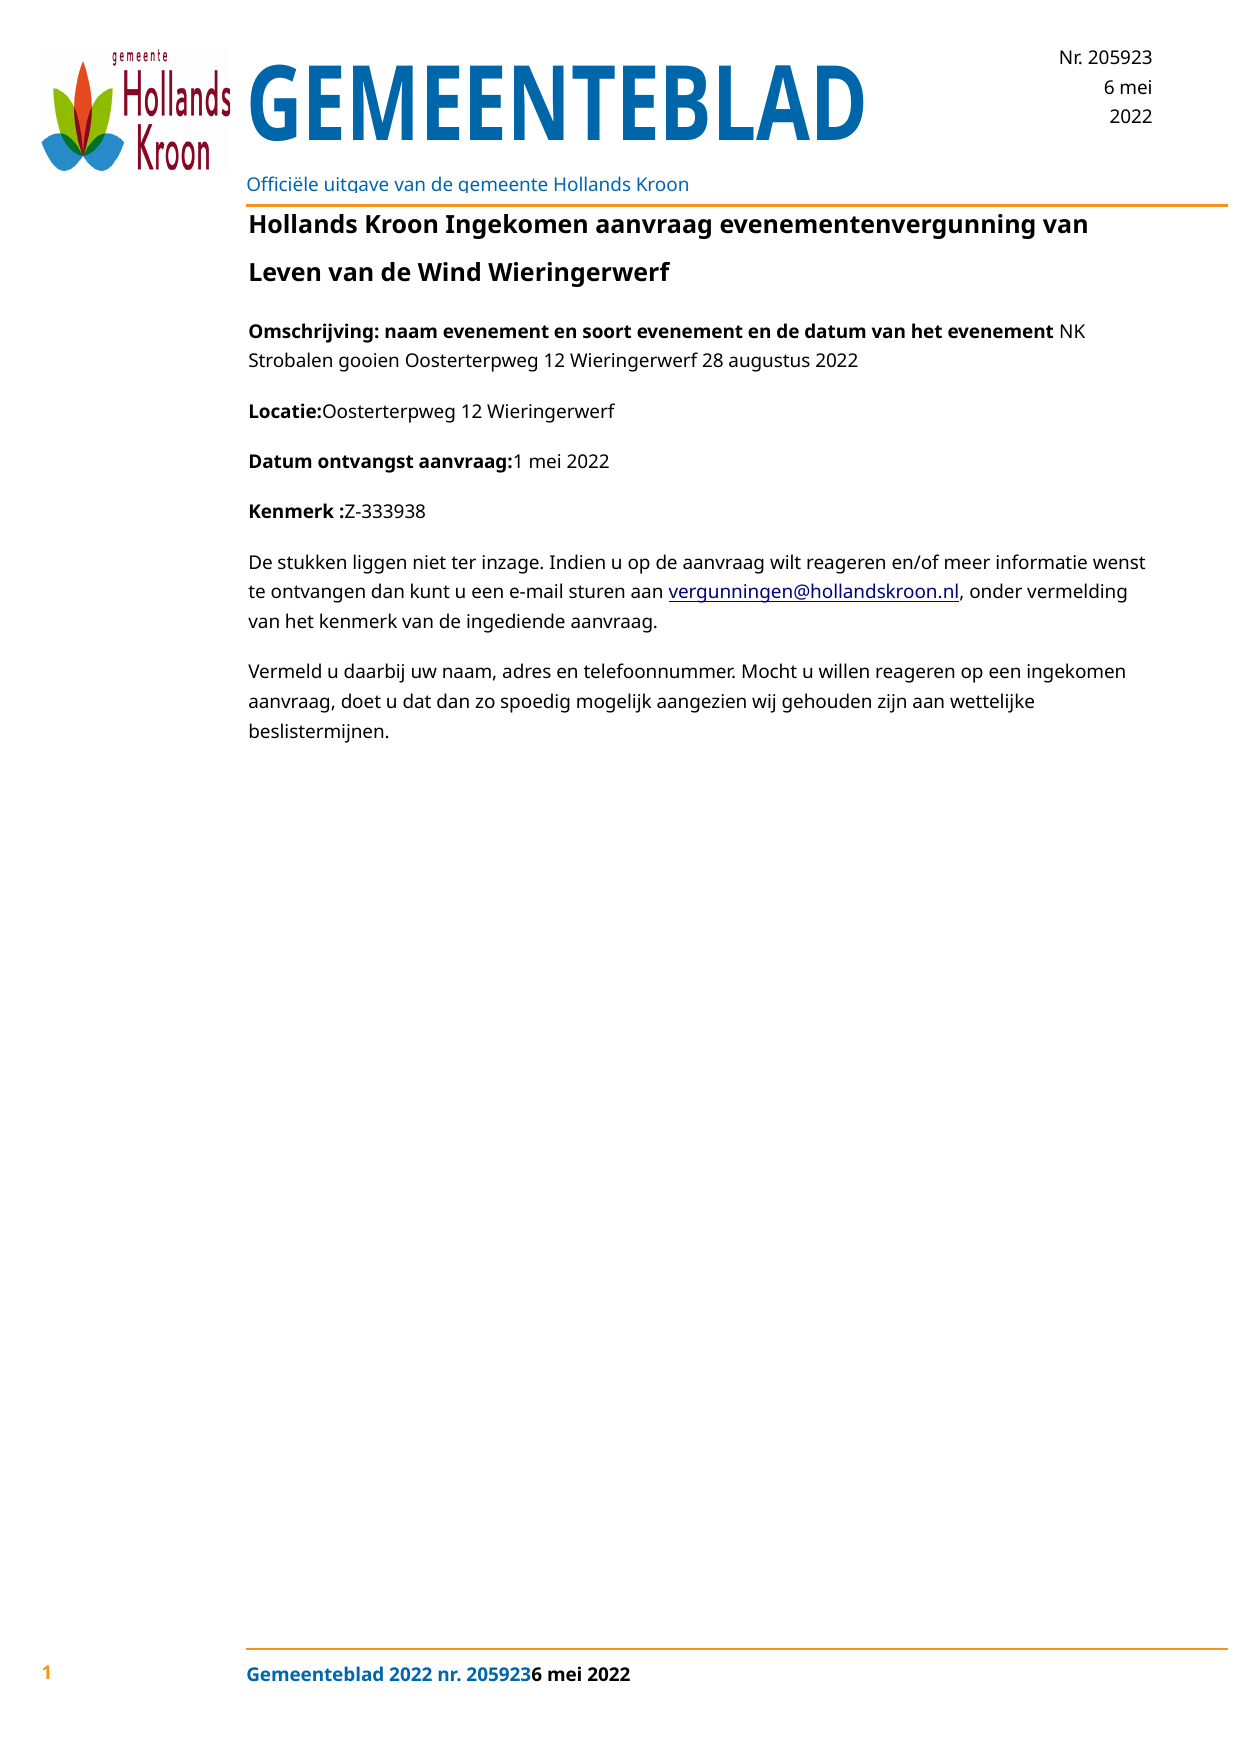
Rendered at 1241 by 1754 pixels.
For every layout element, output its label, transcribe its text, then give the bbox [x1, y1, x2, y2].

text Hollands Kroon Ingekomen aanvraag evenementenvergunning van Leven van de Wind Wieringerwerf [248, 207, 1152, 288]
text Locatie:Oosterterpweg 12 Wieringerwerf [248, 398, 1152, 424]
text Kenmerk :Z-333938 [248, 499, 1152, 524]
text De stukken liggen niet ter inzage. Indien u op de aanvraag wilt reageren en/of meer informatie wenst te ontvangen dan kunt u een e-mail sturen aan vergunningen@hollandskroon.nl, onder vermelding van het kenmerk van de ingediende aanvraag. [248, 549, 1152, 634]
picture [41, 47, 231, 172]
text Datum ontvangst aanvraag:1 mei 2022 [248, 448, 1152, 474]
text Vermeld u daarbij uw naam, adres en telefoonnummer. Mocht u willen reageren op een ingekomen aanvraag, doet u dat dan zo spoedig mogelijk aangezien wij gehouden zijn aan wettelijke beslistermijnen. [248, 659, 1152, 744]
text Omschrijving: naam evenement en soort evenement en de datum van het evenement NK Strobalen gooien Oosterterpweg 12 Wieringerwerf 28 augustus 2022 [248, 318, 1152, 373]
